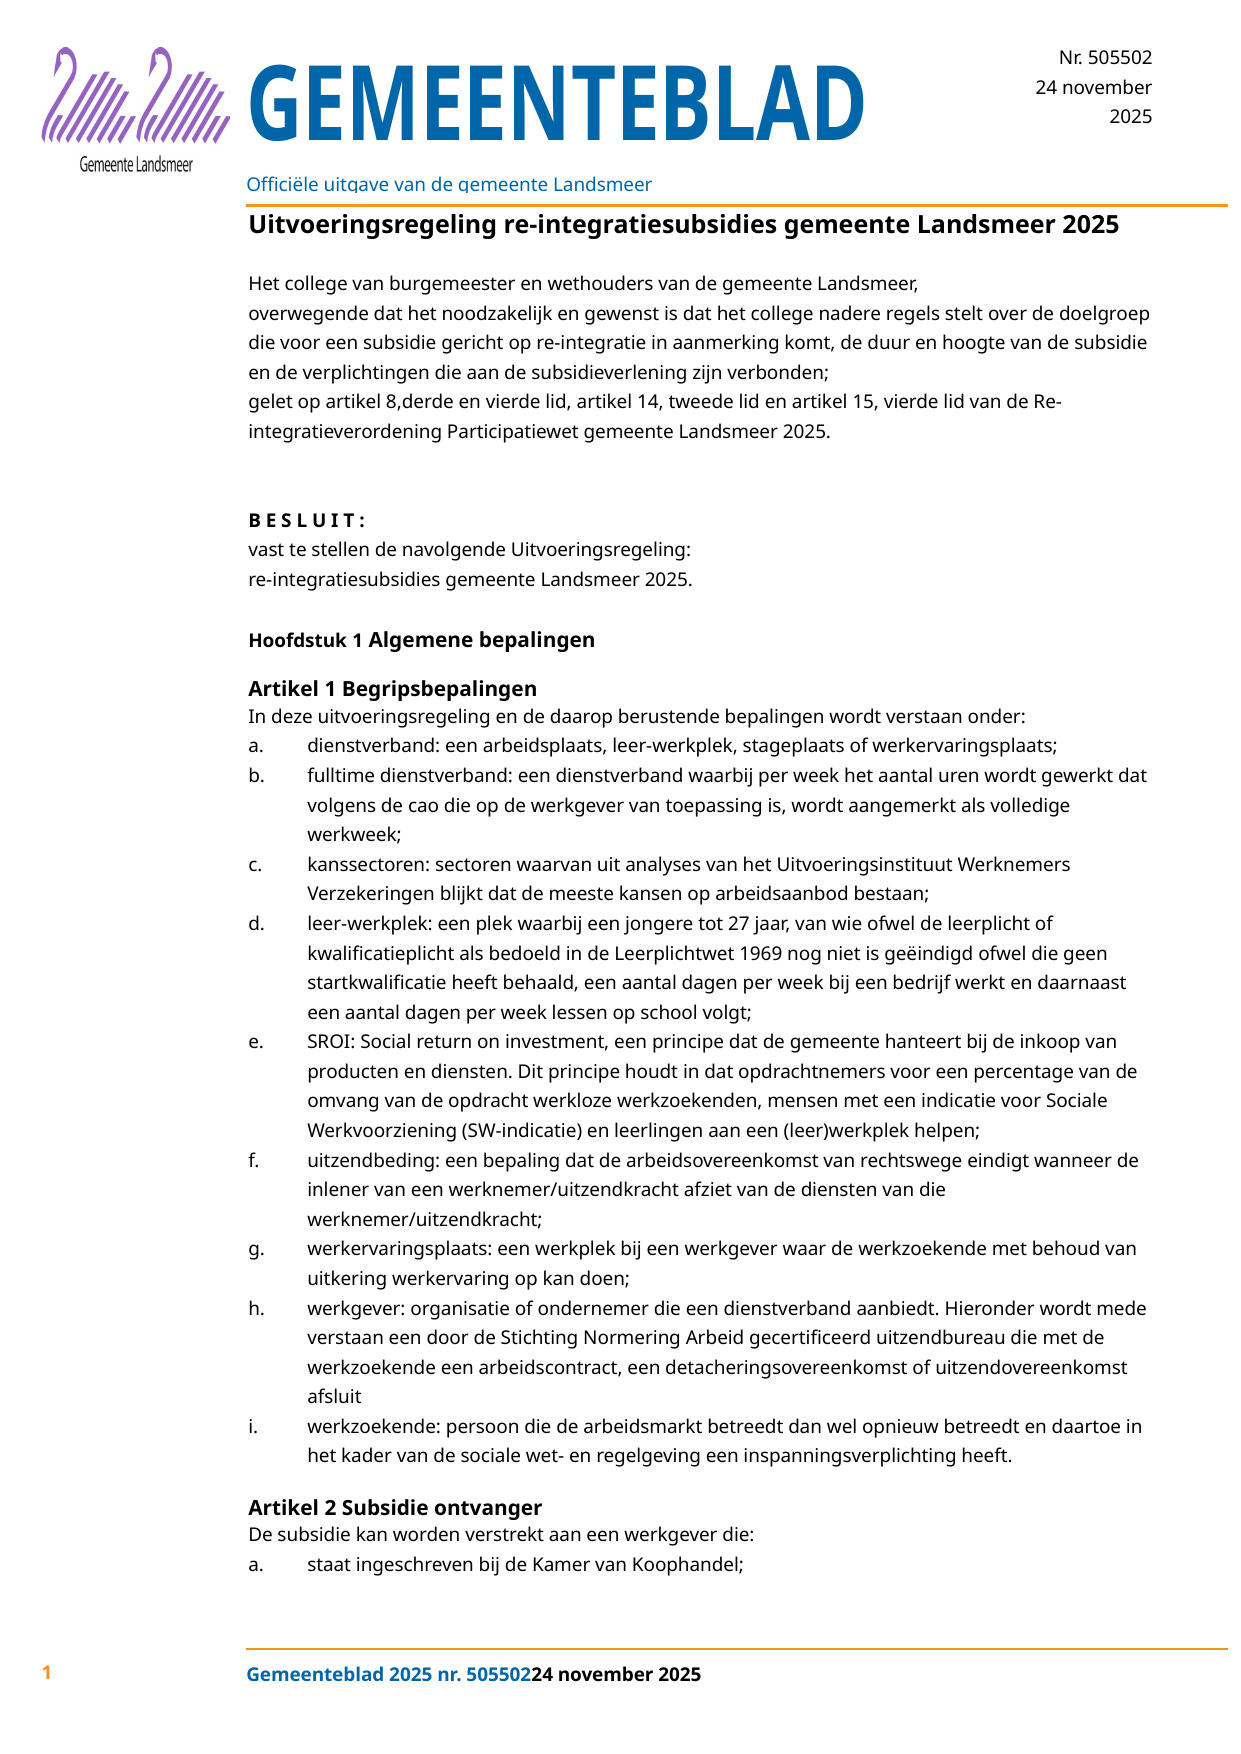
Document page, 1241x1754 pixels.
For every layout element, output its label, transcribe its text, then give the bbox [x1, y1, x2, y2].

text gelet op artikel 8,derde en vierde lid, artikel 14, tweede lid en artikel 15, vierde lid van de Re-integratieverordening Participatiewet gemeente Landsmeer 2025. [248, 389, 1152, 444]
text overwegende dat het noodzakelijk en gewenst is dat het college nadere regels stelt over de doelgroep die voor een subsidie gericht op re-integratie in aanmerking komt, de duur en hoogte van de subsidie en de verplichtingen die aan de subsidieverlening zijn verbonden; [248, 300, 1152, 385]
picture [41, 47, 231, 172]
text Het college van burgemeester en wethouders van de gemeente Landsmeer, [248, 270, 1152, 296]
list werkzoekende: persoon die de arbeidsmarkt betreedt dan wel opnieuw betreedt en daartoe in het kader van de sociale wet- en regelgeving een inspanningsverplichting heeft. [248, 1413, 1152, 1468]
list fulltime dienstverband: een dienstverband waarbij per week het aantal uren wordt gewerkt dat volgens de cao die op de werkgever van toepassing is, wordt aangemerkt als volledige werkweek; [248, 762, 1152, 847]
text re-integratiesubsidies gemeente Landsmeer 2025. [248, 566, 1152, 592]
list werkervaringsplaats: een werkplek bij een werkgever waar de werkzoekende met behoud van uitkering werkervaring op kan doen; [248, 1236, 1152, 1291]
list staat ingeschreven bij de Kamer van Koophandel; [248, 1551, 1152, 1577]
text vast te stellen de navolgende Uitvoeringsregeling: [248, 537, 1152, 562]
text Artikel 1 Begripsbepalingen [248, 674, 1152, 703]
text Uitvoeringsregeling re-integratiesubsidies gemeente Landsmeer 2025 [248, 207, 1152, 241]
text Artikel 2 Subsidie ontvanger [248, 1493, 1152, 1521]
list kanssectoren: sectoren waarvan uit analyses van het Uitvoeringsinstituut Werknemers Verzekeringen blijkt dat de meeste kansen op arbeidsaanbod bestaan; [248, 851, 1152, 906]
text Hoofdstuk 1 Algemene bepalingen [248, 625, 1152, 654]
list SROI: Social return on investment, een principe dat de gemeente hanteert bij de inkoop van producten en diensten. Dit principe houdt in dat opdrachtnemers voor een percentage van de omvang van de opdracht werkloze werkzoekenden, mensen met een indicatie voor Sociale Werkvoorziening (SW-indicatie) en leerlingen aan een (leer)werkplek helpen; [248, 1028, 1152, 1143]
text De subsidie kan worden verstrekt aan een werkgever die: [248, 1521, 1152, 1547]
text B E S L U I T : [248, 507, 1152, 533]
list dienstverband: een arbeidsplaats, leer-werkplek, stageplaats of werkervaringsplaats; [248, 733, 1152, 758]
list uitzendbeding: een bepaling dat de arbeidsovereenkomst van rechtswege eindigt wanneer de inlener van een werknemer/uitzendkracht afziet van de diensten van die werknemer/uitzendkracht; [248, 1147, 1152, 1232]
list leer-werkplek: een plek waarbij een jongere tot 27 jaar, van wie ofwel de leerplicht of kwalificatieplicht als bedoeld in de Leerplichtwet 1969 nog niet is geëindigd ofwel die geen startkwalificatie heeft behaald, een aantal dagen per week bij een bedrijf werkt en daarnaast een aantal dagen per week lessen op school volgt; [248, 910, 1152, 1024]
text In deze uitvoeringsregeling en de daarop berustende bepalingen wordt verstaan onder: [248, 703, 1152, 729]
list werkgever: organisatie of ondernemer die een dienstverband aanbiedt. Hieronder wordt mede verstaan een door de Stichting Normering Arbeid gecertificeerd uitzendbureau die met de werkzoekende een arbeidscontract, een detacheringsovereenkomst of uitzendovereenkomst afsluit [248, 1295, 1152, 1409]
